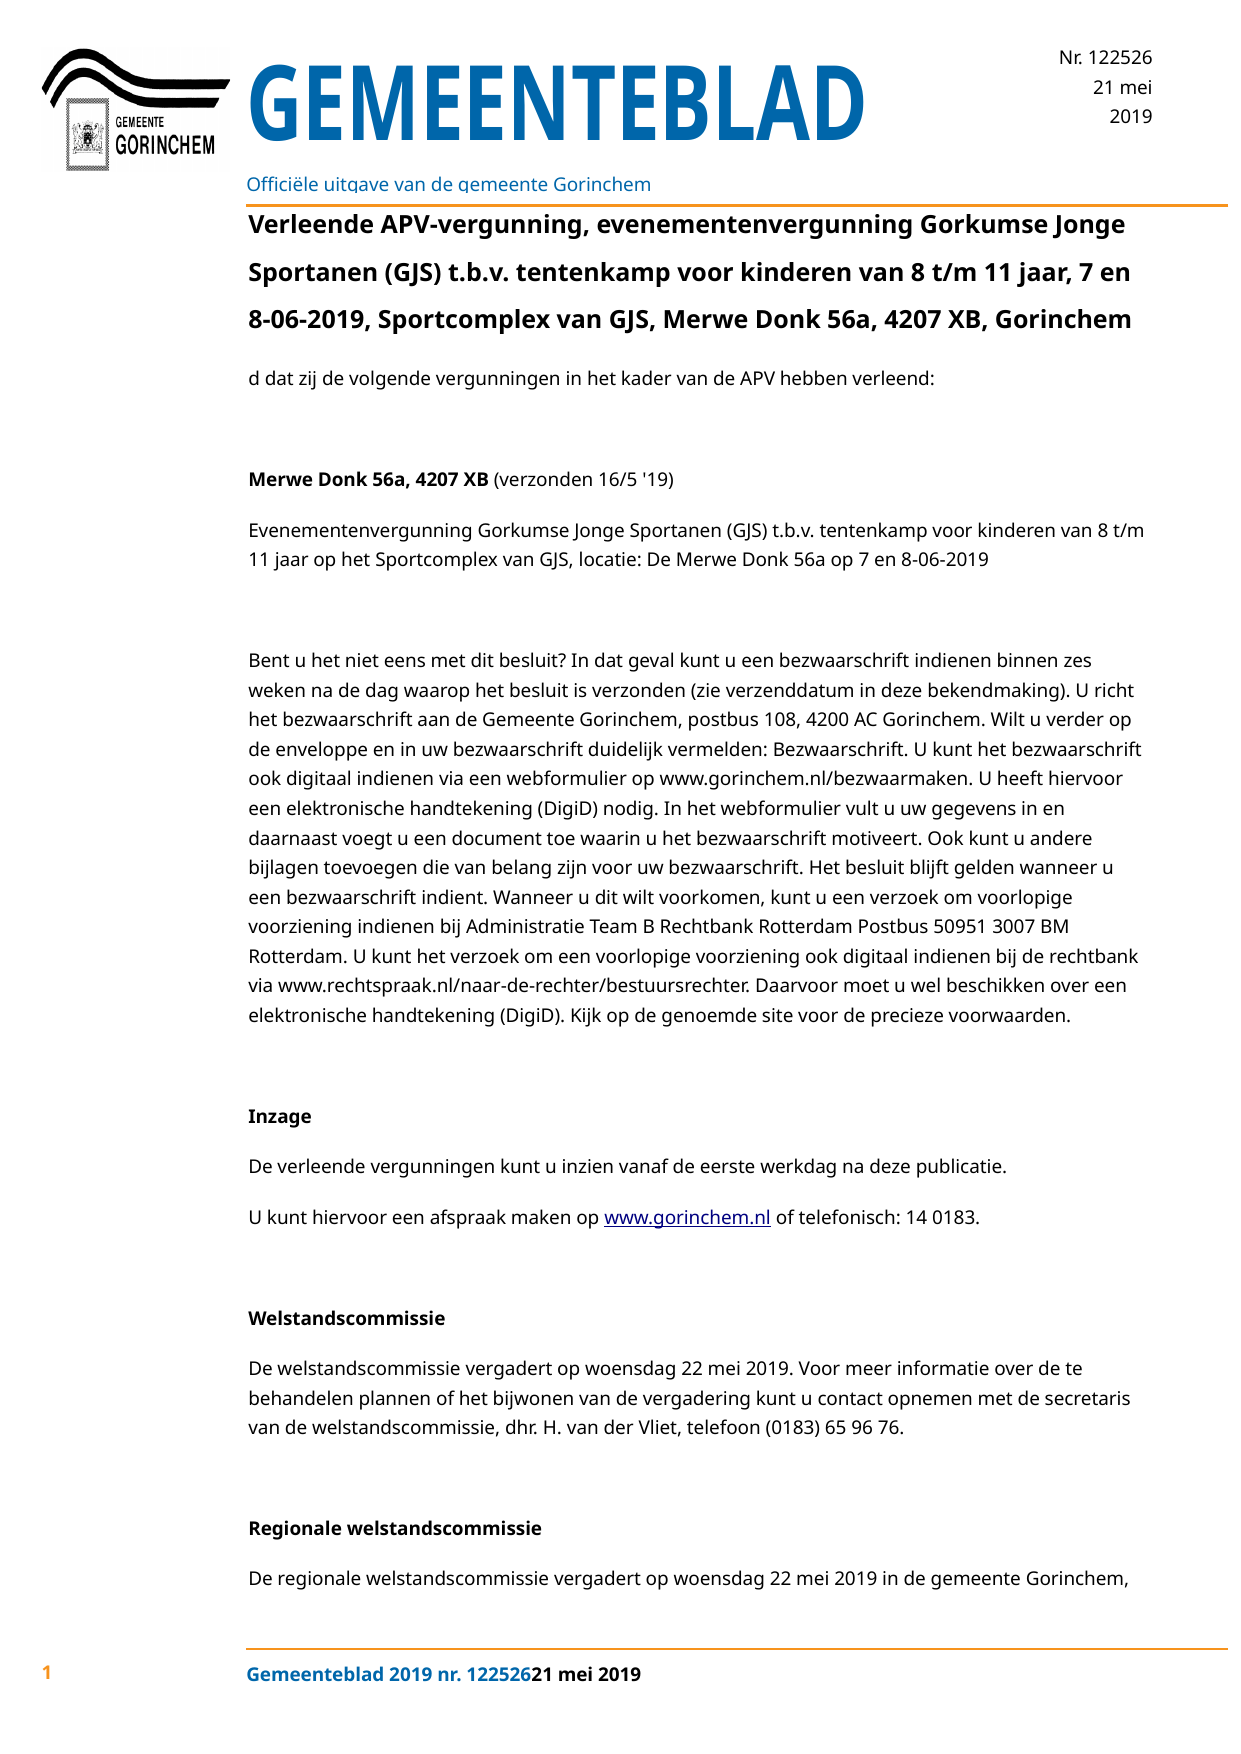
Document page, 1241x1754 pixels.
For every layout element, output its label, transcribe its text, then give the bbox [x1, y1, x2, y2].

text De verleende vergunningen kunt u inzien vanaf de eerste werkdag na deze publicatie. [248, 1153, 1152, 1179]
text Regionale welstandscommissie [248, 1515, 1152, 1541]
text U kunt hiervoor een afspraak maken op www.gorinchem.nl of telefonisch: 14 0183. [248, 1204, 1152, 1229]
text Welstandscommissie [248, 1305, 1152, 1330]
text Bent u het niet eens met dit besluit? In dat geval kunt u een bezwaarschrift indienen binnen zes weken na de dag waarop het besluit is verzonden (zie verzenddatum in deze bekendmaking). U richt het bezwaarschrift aan de Gemeente Gorinchem, postbus 108, 4200 AC Gorinchem. Wilt u verder op de enveloppe en in uw bezwaarschrift duidelijk vermelden: Bezwaarschrift. U kunt het bezwaarschrift ook digitaal indienen via een webformulier op www.gorinchem.nl/bezwaarmaken. U heeft hiervoor een elektronische handtekening (DigiD) nodig. In het webformulier vult u uw gegevens in en daarnaast voegt u een document toe waarin u het bezwaarschrift motiveert. Ook kunt u andere bijlagen toevoegen die van belang zijn voor uw bezwaarschrift. Het besluit blijft gelden wanneer u een bezwaarschrift indient. Wanneer u dit wilt voorkomen, kunt u een verzoek om voorlopige voorziening indienen bij Administratie Team B Rechtbank Rotterdam Postbus 50951 3007 BM Rotterdam. U kunt het verzoek om een voorlopige voorziening ook digitaal indienen bij de rechtbank via www.rechtspraak.nl/naar-de-rechter/bestuursrechter. Daarvoor moet u wel beschikken over een elektronische handtekening (DigiD). Kijk op de genoemde site voor de precieze voorwaarden. [248, 647, 1152, 1028]
text d dat zij de volgende vergunningen in het kader van de APV hebben verleend: [248, 366, 1152, 391]
text Inzage [248, 1103, 1152, 1129]
text Merwe Donk 56a, 4207 XB (verzonden 16/5 '19) [248, 466, 1152, 492]
text De regionale welstandscommissie vergadert op woensdag 22 mei 2019 in de gemeente Gorinchem, [248, 1566, 1152, 1591]
text Verleende APV-vergunning, evenementenvergunning Gorkumse Jonge Sportanen (GJS) t.b.v. tentenkamp voor kinderen van 8 t/m 11 jaar, 7 en 8-06-2019, Sportcomplex van GJS, Merwe Donk 56a, 4207 XB, Gorinchem [248, 207, 1152, 336]
text Evenementenvergunning Gorkumse Jonge Sportanen (GJS) t.b.v. tentenkamp voor kinderen van 8 t/m 11 jaar op het Sportcomplex van GJS, locatie: De Merwe Donk 56a op 7 en 8-06-2019 [248, 517, 1152, 572]
text De welstandscommissie vergadert op woensdag 22 mei 2019. Voor meer informatie over de te behandelen plannen of het bijwonen van de vergadering kunt u contact opnemen met de secretaris van de welstandscommissie, dhr. H. van der Vliet, telefoon (0183) 65 96 76. [248, 1355, 1152, 1440]
picture [41, 47, 231, 172]
